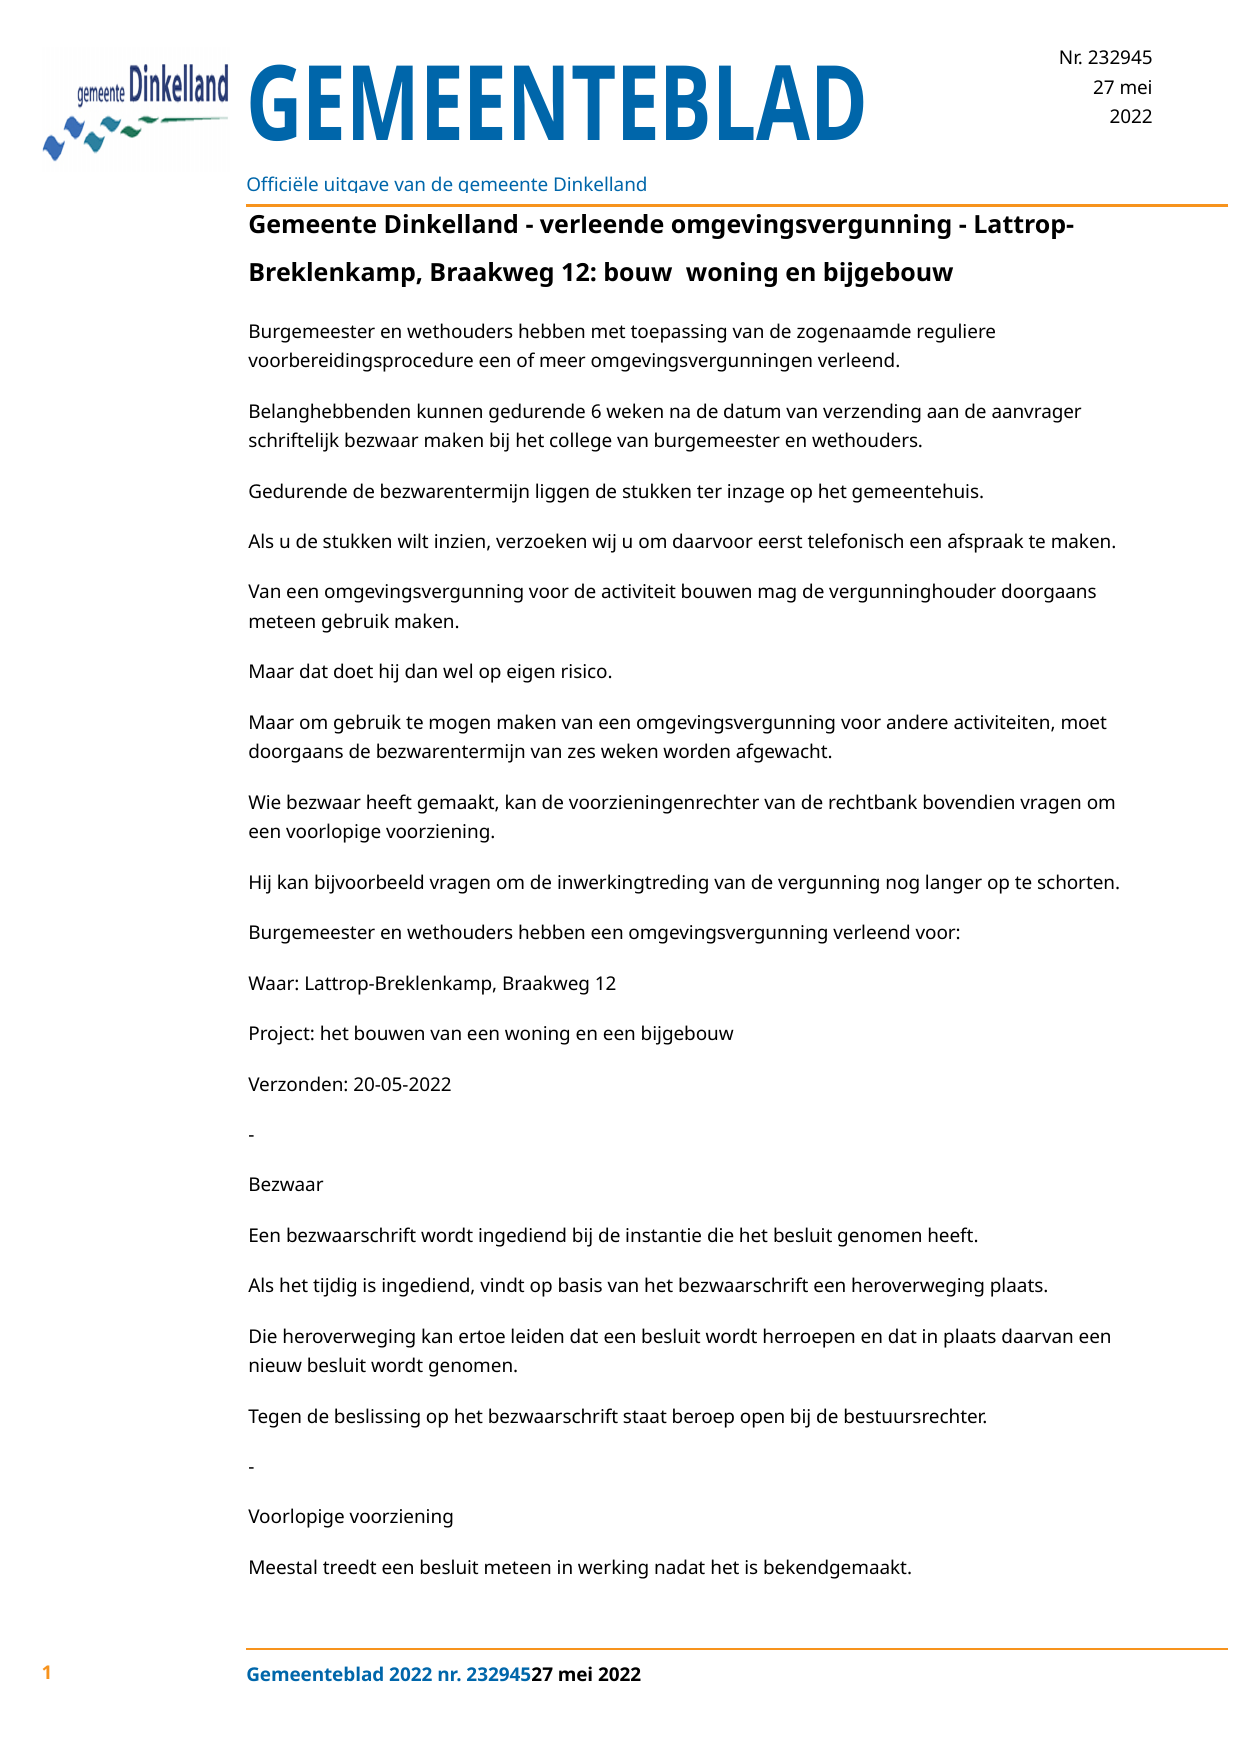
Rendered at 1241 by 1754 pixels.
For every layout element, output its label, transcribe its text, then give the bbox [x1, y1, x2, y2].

text Voorlopige voorziening [248, 1504, 1152, 1529]
text Project: het bouwen van een woning en een bijgebouw [248, 1020, 1152, 1046]
text Van een omgevingsvergunning voor de activiteit bouwen mag de vergunninghouder doorgaans meteen gebruik maken. [248, 579, 1152, 634]
text Waar: Lattrop-Breklenkamp, Braakweg 12 [248, 970, 1152, 996]
text Verzonden: 20-05-2022 [248, 1071, 1152, 1097]
text Belanghebbenden kunnen gedurende 6 weken na de datum van verzending aan de aanvrager schriftelijk bezwaar maken bij het college van burgemeester en wethouders. [248, 398, 1152, 453]
text Als u de stukken wilt inzien, verzoeken wij u om daarvoor eerst telefonisch een afspraak te maken. [248, 528, 1152, 554]
text Die heroverweging kan ertoe leiden dat een besluit wordt herroepen en dat in plaats daarvan een nieuw besluit wordt genomen. [248, 1323, 1152, 1378]
text Burgemeester en wethouders hebben met toepassing van de zogenaamde reguliere voorbereidingsprocedure een of meer omgevingsvergunningen verleend. [248, 318, 1152, 373]
text Tegen de beslissing op het bezwaarschrift staat beroep open bij de bestuursrechter. [248, 1403, 1152, 1429]
text Gedurende de bezwarentermijn liggen de stukken ter inzage op het gemeentehuis. [248, 478, 1152, 504]
text Hij kan bijvoorbeeld vragen om de inwerkingtreding van de vergunning nog langer op te schorten. [248, 869, 1152, 895]
picture [41, 47, 231, 172]
text Gemeente Dinkelland - verleende omgevingsvergunning - Lattrop-Breklenkamp, Braakweg 12: bouw woning en bijgebouw [248, 207, 1152, 288]
text Bezwaar [248, 1172, 1152, 1197]
text Wie bezwaar heeft gemaakt, kan de voorzieningenrechter van de rechtbank bovendien vragen om een voorlopige voorziening. [248, 789, 1152, 844]
text Meestal treedt een besluit meteen in werking nadat het is bekendgemaakt. [248, 1554, 1152, 1580]
text Als het tijdig is ingediend, vindt op basis van het bezwaarschrift een heroverweging plaats. [248, 1272, 1152, 1298]
text - [248, 1121, 1152, 1147]
text - [248, 1453, 1152, 1479]
text Burgemeester en wethouders hebben een omgevingsvergunning verleend voor: [248, 919, 1152, 945]
text Maar om gebruik te mogen maken van een omgevingsvergunning voor andere activiteiten, moet doorgaans de bezwarentermijn van zes weken worden afgewacht. [248, 709, 1152, 764]
text Een bezwaarschrift wordt ingediend bij de instantie die het besluit genomen heeft. [248, 1222, 1152, 1248]
text Maar dat doet hij dan wel op eigen risico. [248, 659, 1152, 684]
